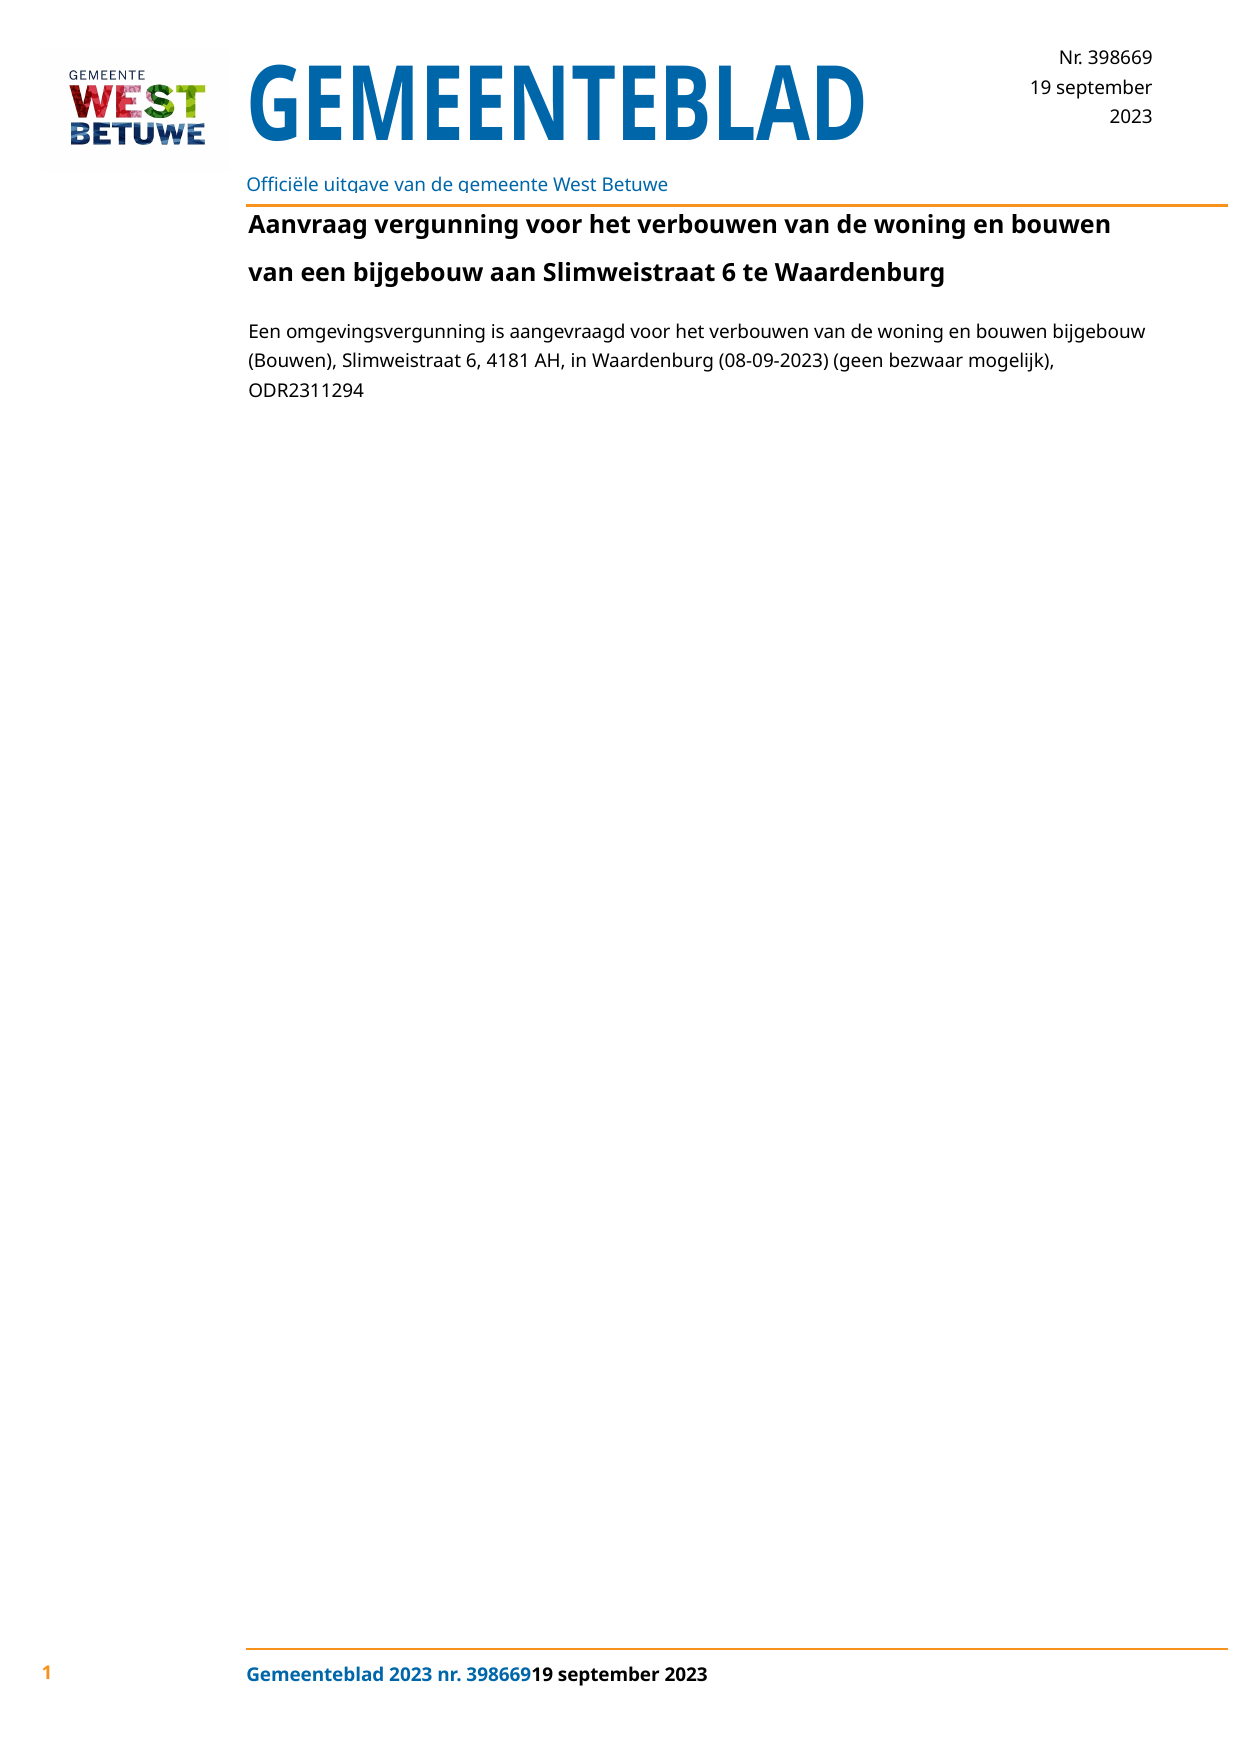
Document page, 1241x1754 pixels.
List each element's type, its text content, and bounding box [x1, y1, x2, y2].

picture [41, 47, 231, 172]
text Een omgevingsvergunning is aangevraagd voor het verbouwen van de woning en bouwen bijgebouw (Bouwen), Slimweistraat 6, 4181 AH, in Waardenburg (08-09-2023) (geen bezwaar mogelijk), ODR2311294 [248, 318, 1152, 403]
text Aanvraag vergunning voor het verbouwen van de woning en bouwen van een bijgebouw aan Slimweistraat 6 te Waardenburg [248, 207, 1152, 288]
